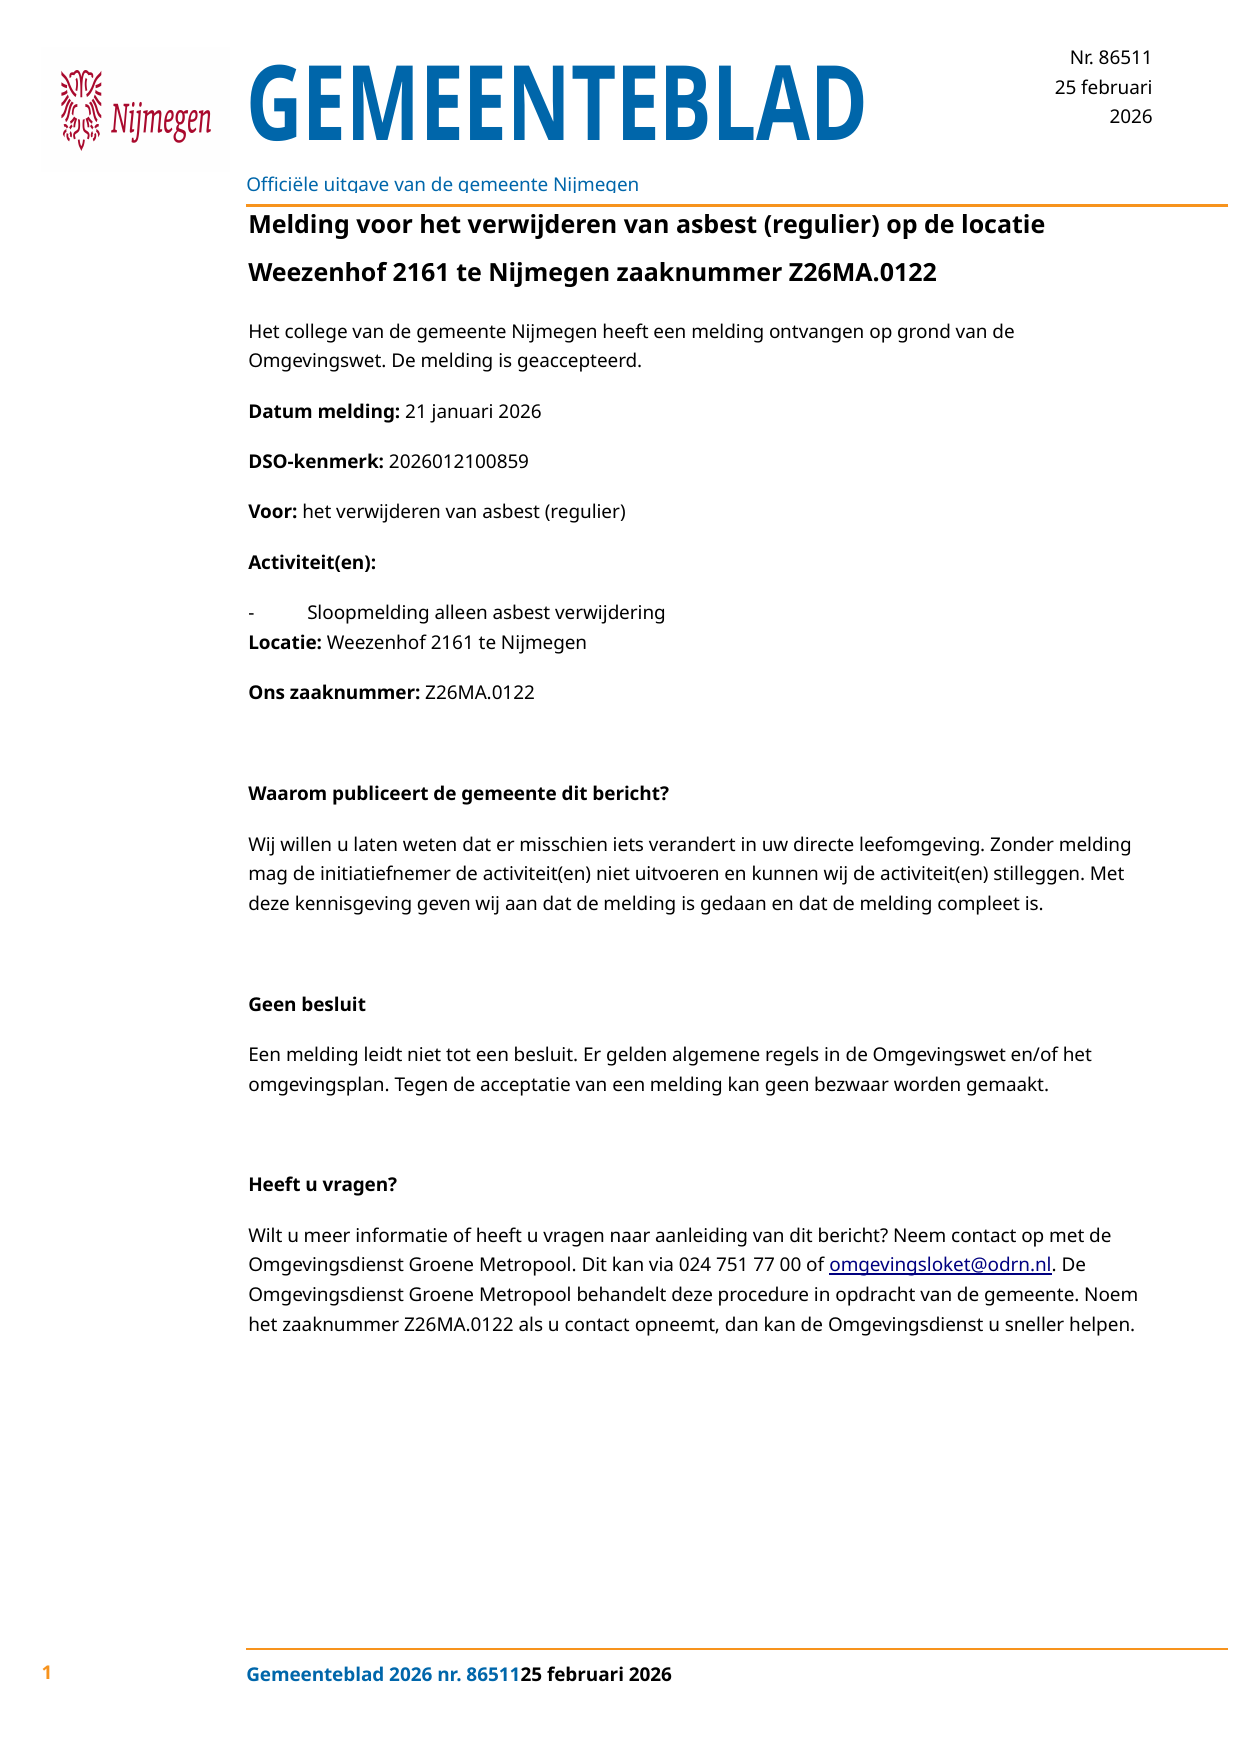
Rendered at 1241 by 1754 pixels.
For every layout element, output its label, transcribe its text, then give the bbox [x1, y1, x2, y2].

text Heeft u vragen? [248, 1172, 1152, 1197]
text Locatie: Weezenhof 2161 te Nijmegen [248, 629, 1152, 655]
text Een melding leidt niet tot een besluit. Er gelden algemene regels in de Omgevingswet en/of het omgevingsplan. Tegen de acceptatie van een melding kan geen bezwaar worden gemaakt. [248, 1041, 1152, 1097]
text Activiteit(en): [248, 549, 1152, 575]
text Melding voor het verwijderen van asbest (regulier) op de locatie Weezenhof 2161 te Nijmegen zaaknummer Z26MA.0122 [248, 207, 1152, 288]
text Datum melding: 21 januari 2026 [248, 398, 1152, 424]
picture [41, 47, 231, 172]
text Het college van de gemeente Nijmegen heeft een melding ontvangen op grond van de Omgevingswet. De melding is geaccepteerd. [248, 318, 1152, 373]
list Sloopmelding alleen asbest verwijdering [248, 599, 1152, 625]
text Ons zaaknummer: Z26MA.0122 [248, 679, 1152, 705]
text Wilt u meer informatie of heeft u vragen naar aanleiding van dit bericht? Neem contact op met de Omgevingsdienst Groene Metropool. Dit kan via 024 751 77 00 of omgevingsloket@odrn.nl. De Omgevingsdienst Groene Metropool behandelt deze procedure in opdracht van de gemeente. Noem het zaaknummer Z26MA.0122 als u contact opneemt, dan kan de Omgevingsdienst u sneller helpen. [248, 1222, 1152, 1337]
text Wij willen u laten weten dat er misschien iets verandert in uw directe leefomgeving. Zonder melding mag de initiatiefnemer de activiteit(en) niet uitvoeren en kunnen wij de activiteit(en) stilleggen. Met deze kennisgeving geven wij aan dat de melding is gedaan en dat de melding compleet is. [248, 831, 1152, 916]
text DSO-kenmerk: 2026012100859 [248, 448, 1152, 474]
text Voor: het verwijderen van asbest (regulier) [248, 499, 1152, 524]
text Waarom publiceert de gemeente dit bericht? [248, 780, 1152, 806]
text Geen besluit [248, 991, 1152, 1017]
